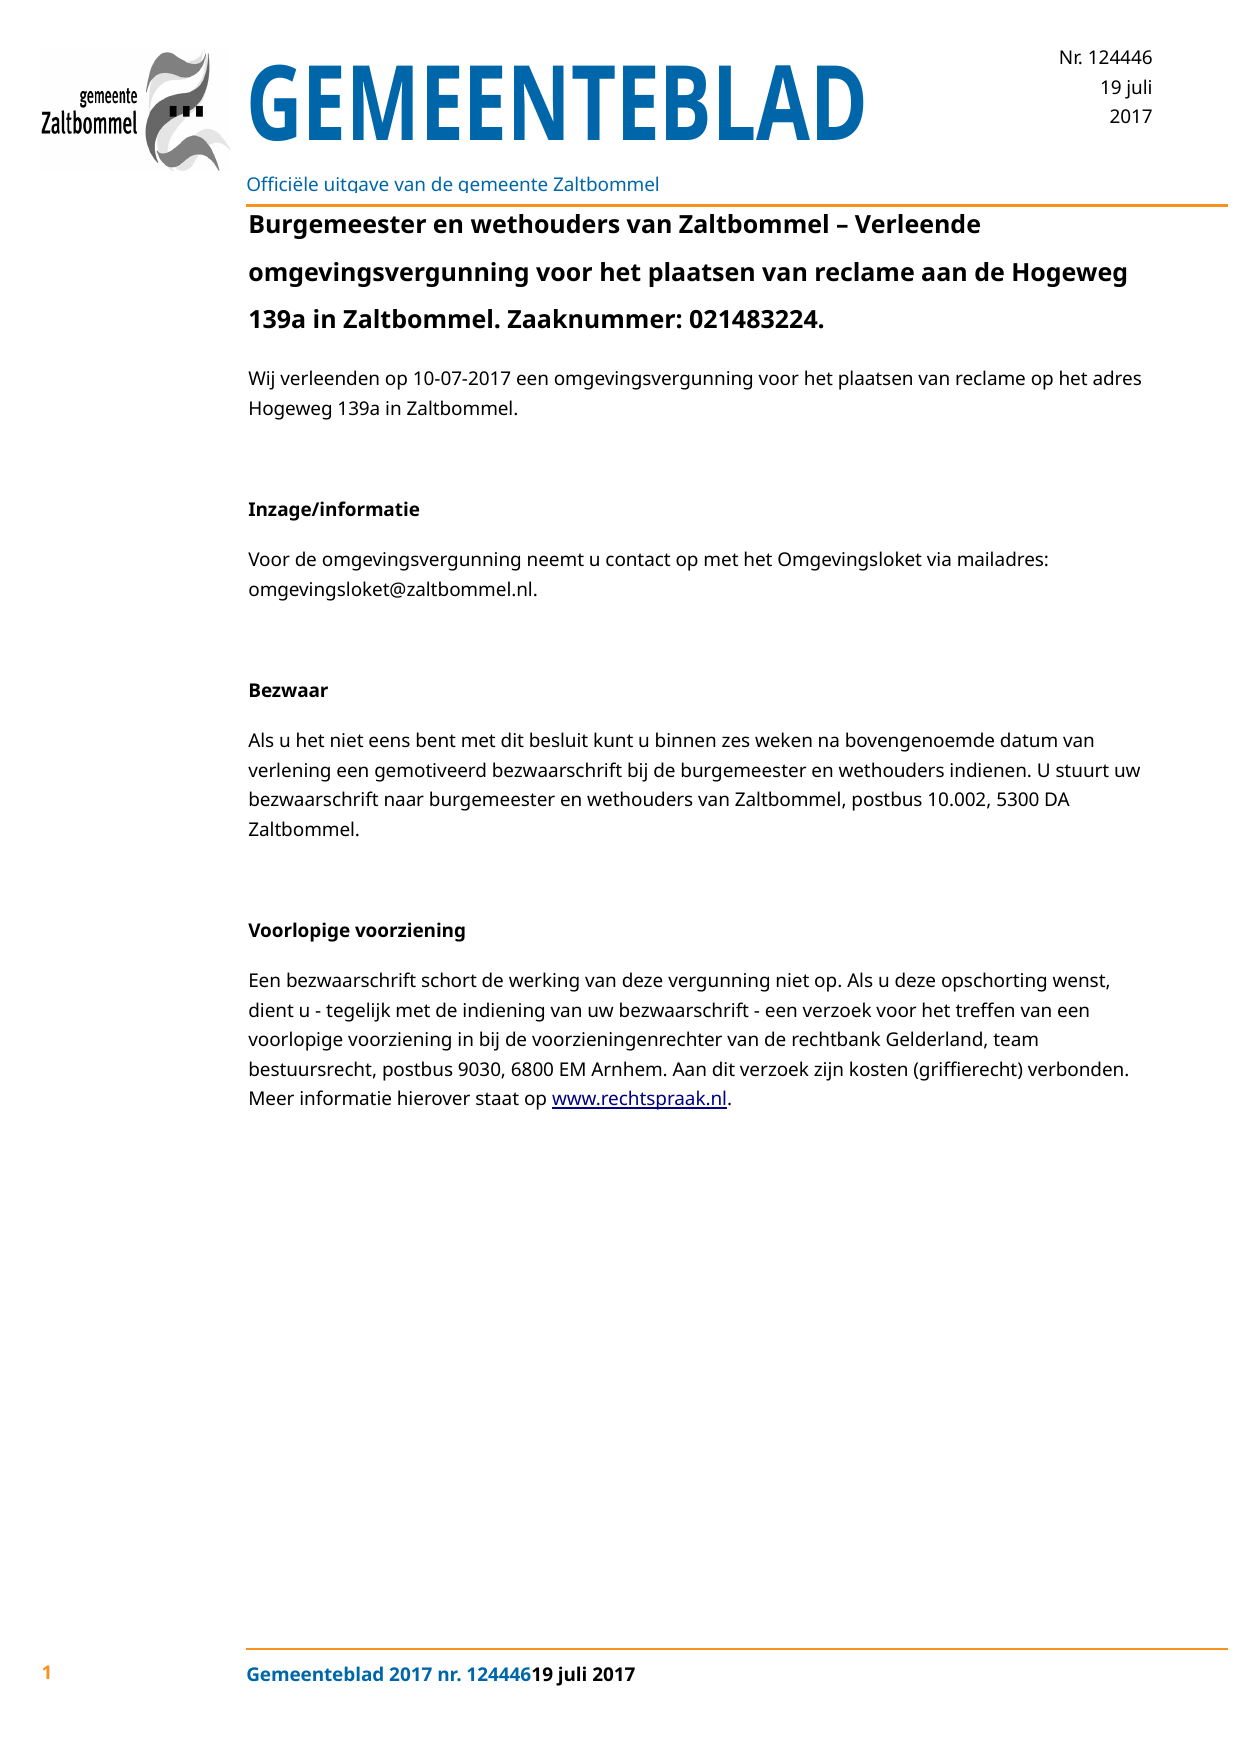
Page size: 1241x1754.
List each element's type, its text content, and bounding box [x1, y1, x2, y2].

text Bezwaar [248, 677, 1152, 702]
text Voorlopige voorziening [248, 917, 1152, 942]
text Burgemeester en wethouders van Zaltbommel – Verleende omgevingsvergunning voor het plaatsen van reclame aan de Hogeweg 139a in Zaltbommel. Zaaknummer: 021483224. [248, 207, 1152, 336]
text Wij verleenden op 10-07-2017 een omgevingsvergunning voor het plaatsen van reclame op het adres Hogeweg 139a in Zaltbommel. [248, 366, 1152, 421]
picture [41, 47, 231, 172]
text Een bezwaarschrift schort de werking van deze vergunning niet op. Als u deze opschorting wenst, dient u - tegelijk met de indiening van uw bezwaarschrift - een verzoek voor het treffen van een voorlopige voorziening in bij de voorzieningenrechter van de rechtbank Gelderland, team bestuursrecht, postbus 9030, 6800 EM Arnhem. Aan dit verzoek zijn kosten (griffierecht) verbonden. Meer informatie hierover staat op www.rechtspraak.nl. [248, 967, 1152, 1111]
text Voor de omgevingsvergunning neemt u contact op met het Omgevingsloket via mailadres: omgevingsloket@zaltbommel.nl. [248, 546, 1152, 602]
text Als u het niet eens bent met dit besluit kunt u binnen zes weken na bovengenoemde datum van verlening een gemotiveerd bezwaarschrift bij de burgemeester en wethouders indienen. U stuurt uw bezwaarschrift naar burgemeester en wethouders van Zaltbommel, postbus 10.002, 5300 DA Zaltbommel. [248, 727, 1152, 842]
text Inzage/informatie [248, 496, 1152, 522]
